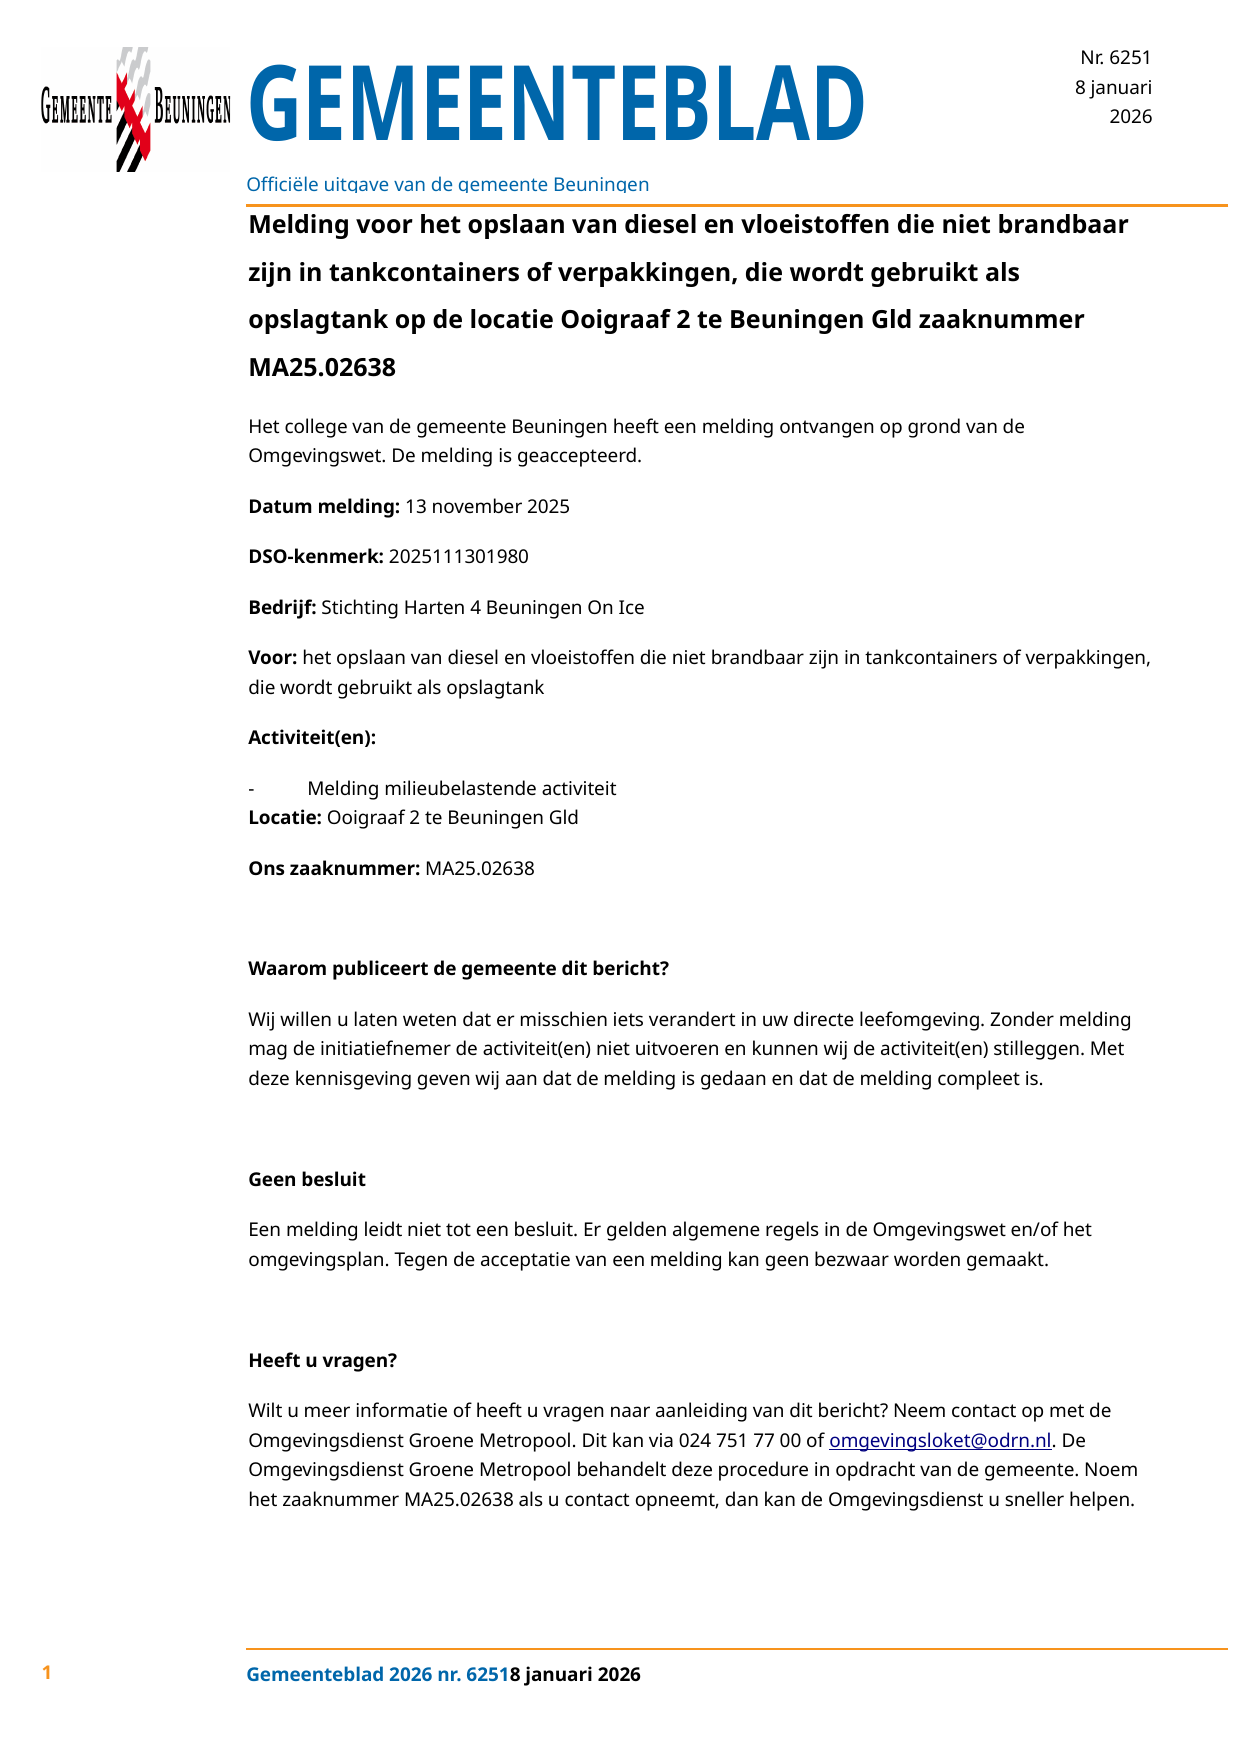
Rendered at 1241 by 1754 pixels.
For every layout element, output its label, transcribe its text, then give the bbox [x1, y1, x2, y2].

text DSO-kenmerk: 2025111301980 [248, 543, 1152, 569]
text Voor: het opslaan van diesel en vloeistoffen die niet brandbaar zijn in tankcontainers of verpakkingen, die wordt gebruikt als opslagtank [248, 644, 1152, 700]
text Locatie: Ooigraaf 2 te Beuningen Gld [248, 804, 1152, 830]
text Activiteit(en): [248, 724, 1152, 750]
text Een melding leidt niet tot een besluit. Er gelden algemene regels in de Omgevingswet en/of het omgevingsplan. Tegen de acceptatie van een melding kan geen bezwaar worden gemaakt. [248, 1216, 1152, 1272]
list Melding milieubelastende activiteit [248, 775, 1152, 801]
text Geen besluit [248, 1166, 1152, 1192]
text Waarom publiceert de gemeente dit bericht? [248, 956, 1152, 981]
text Ons zaaknummer: MA25.02638 [248, 855, 1152, 881]
picture [41, 47, 231, 172]
text Heeft u vragen? [248, 1347, 1152, 1373]
text Melding voor het opslaan van diesel en vloeistoffen die niet brandbaar zijn in tankcontainers of verpakkingen, die wordt gebruikt als opslagtank op de locatie Ooigraaf 2 te Beuningen Gld zaaknummer MA25.02638 [248, 207, 1152, 384]
text Bedrijf: Stichting Harten 4 Beuningen On Ice [248, 594, 1152, 620]
text Het college van de gemeente Beuningen heeft een melding ontvangen op grond van de Omgevingswet. De melding is geaccepteerd. [248, 413, 1152, 468]
text Wilt u meer informatie of heeft u vragen naar aanleiding van dit bericht? Neem contact op met de Omgevingsdienst Groene Metropool. Dit kan via 024 751 77 00 of omgevingsloket@odrn.nl. De Omgevingsdienst Groene Metropool behandelt deze procedure in opdracht van de gemeente. Noem het zaaknummer MA25.02638 als u contact opneemt, dan kan de Omgevingsdienst u sneller helpen. [248, 1397, 1152, 1512]
text Wij willen u laten weten dat er misschien iets verandert in uw directe leefomgeving. Zonder melding mag de initiatiefnemer de activiteit(en) niet uitvoeren en kunnen wij de activiteit(en) stilleggen. Met deze kennisgeving geven wij aan dat de melding is gedaan en dat de melding compleet is. [248, 1006, 1152, 1091]
text Datum melding: 13 november 2025 [248, 493, 1152, 519]
